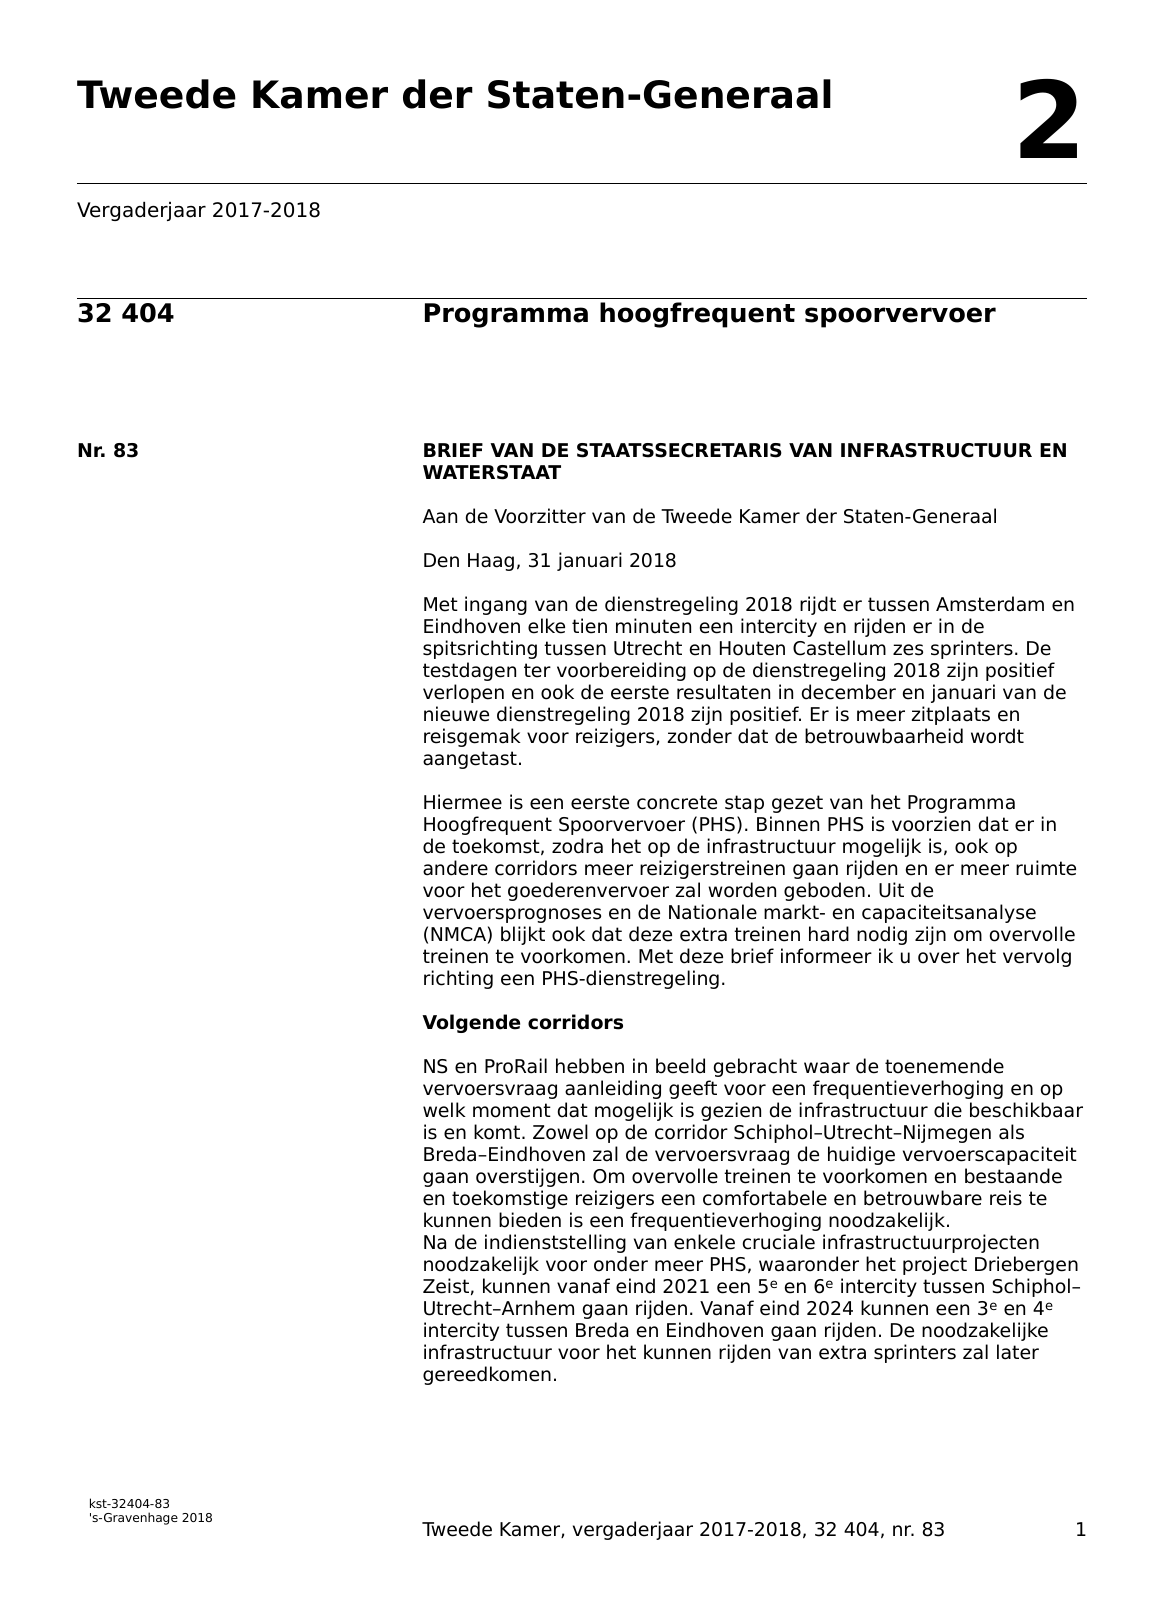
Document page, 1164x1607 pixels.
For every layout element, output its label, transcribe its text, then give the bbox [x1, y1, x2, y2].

table_header Tweede Kamer der Staten-Generaal [77, 59, 886, 183]
text 's-Gravenhage 2018 [88, 1511, 323, 1525]
table_cell Vergaderjaar 2017-2018 [77, 184, 1087, 298]
text Den Haag, 31 januari 2018 [422, 550, 1087, 572]
text Na de indienststelling van enkele cruciale infrastructuurprojecten noodzakelijk voor onder meer PHS, waaronder het project Driebergen Zeist, kunnen vanaf eind 2021 een 5e en 6e intercity tussen Schiphol–Utrecht–Arnhem gaan rijden. Vanaf eind 2024 kunnen een 3e en 4e intercity tussen Breda en Eindhoven gaan rijden. De noodzakelijke infrastructuur voor het kunnen rijden van extra sprinters zal later gereedkomen. [422, 1232, 1087, 1386]
subtitle Volgende corridors [422, 1012, 1087, 1034]
text NS en ProRail hebben in beeld gebracht waar de toenemende vervoersvraag aanleiding geeft voor een frequentieverhoging en op welk moment dat mogelijk is gezien de infrastructuur die beschikbaar is en komt. Zowel op de corridor Schiphol–Utrecht–Nijmegen als Breda–Eindhoven zal de vervoersvraag de huidige vervoerscapaciteit gaan overstijgen. Om overvolle treinen te voorkomen en bestaande en toekomstige reizigers een comfortabele en betrouwbare reis te kunnen bieden is een frequentieverhoging noodzakelijk. [422, 1056, 1087, 1232]
text kst-32404-83 [88, 1497, 323, 1511]
text Met ingang van de dienstregeling 2018 rijdt er tussen Amsterdam en Eindhoven elke tien minuten een intercity en rijden er in de spitsrichting tussen Utrecht en Houten Castellum zes sprinters. De testdagen ter voorbereiding op de dienstregeling 2018 zijn positief verlopen en ook de eerste resultaten in december en januari van de nieuwe dienstregeling 2018 zijn positief. Er is meer zitplaats en reisgemak voor reizigers, zonder dat de betrouwbaarheid wordt aangetast. [422, 594, 1087, 770]
text Aan de Voorzitter van de Tweede Kamer der Staten-Generaal [422, 506, 1087, 528]
subtitle 32 404 Programma hoogfrequent spoorvervoer [77, 299, 1087, 329]
subtitle Nr. 83 BRIEF VAN DE STAATSSECRETARIS VAN INFRASTRUCTUUR EN WATERSTAAT [77, 440, 1087, 484]
table_header 2 [886, 59, 1087, 183]
text Hiermee is een eerste concrete stap gezet van het Programma Hoogfrequent Spoorvervoer (PHS). Binnen PHS is voorzien dat er in de toekomst, zodra het op de infrastructuur mogelijk is, ook op andere corridors meer reizigerstreinen gaan rijden en er meer ruimte voor het goederenvervoer zal worden geboden. Uit de vervoersprognoses en de Nationale markt- en capaciteitsanalyse (NMCA) blijkt ook dat deze extra treinen hard nodig zijn om overvolle treinen te voorkomen. Met deze brief informeer ik u over het vervolg richting een PHS-dienstregeling. [422, 792, 1087, 990]
